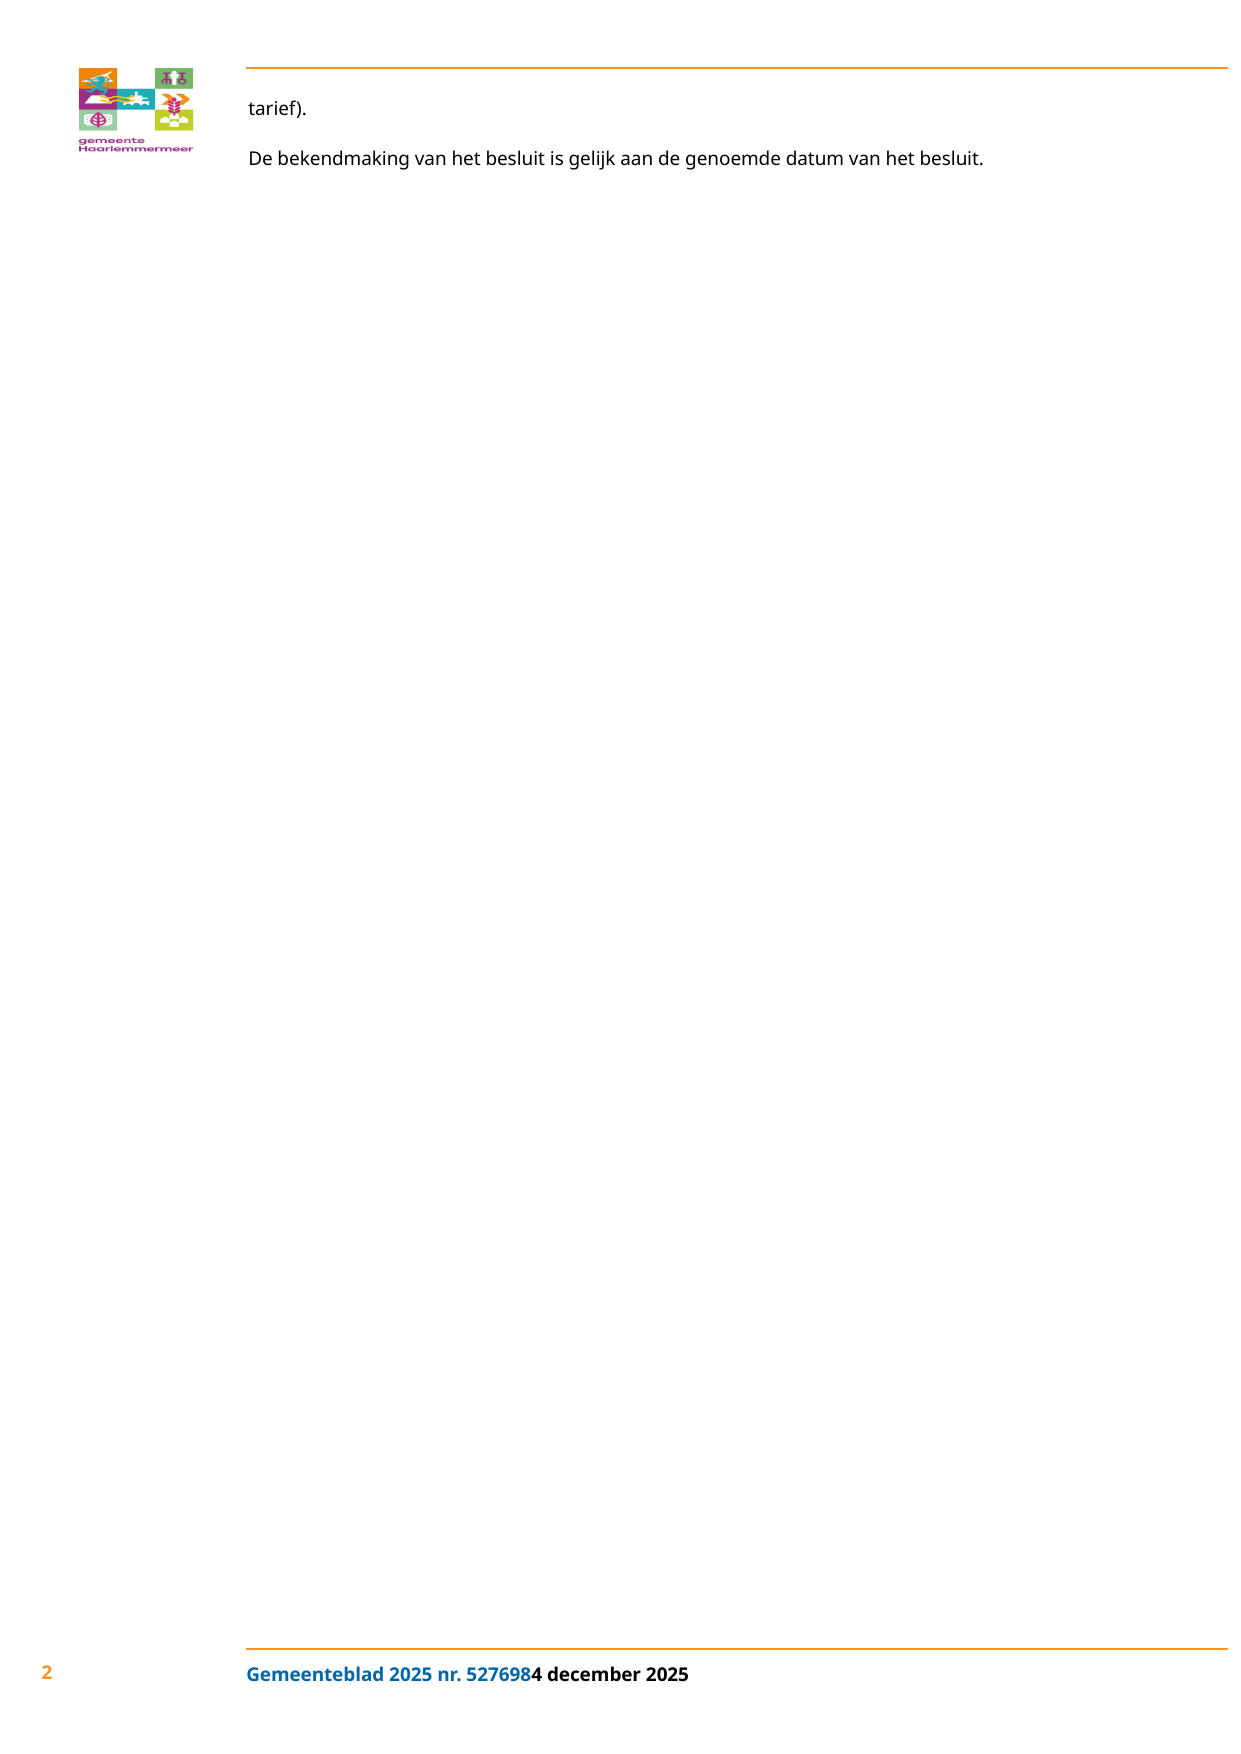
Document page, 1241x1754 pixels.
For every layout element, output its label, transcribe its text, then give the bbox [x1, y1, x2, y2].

picture [41, 47, 231, 172]
text tarief). [248, 95, 1152, 121]
text De bekendmaking van het besluit is gelijk aan de genoemde datum van het besluit. [248, 145, 1152, 171]
